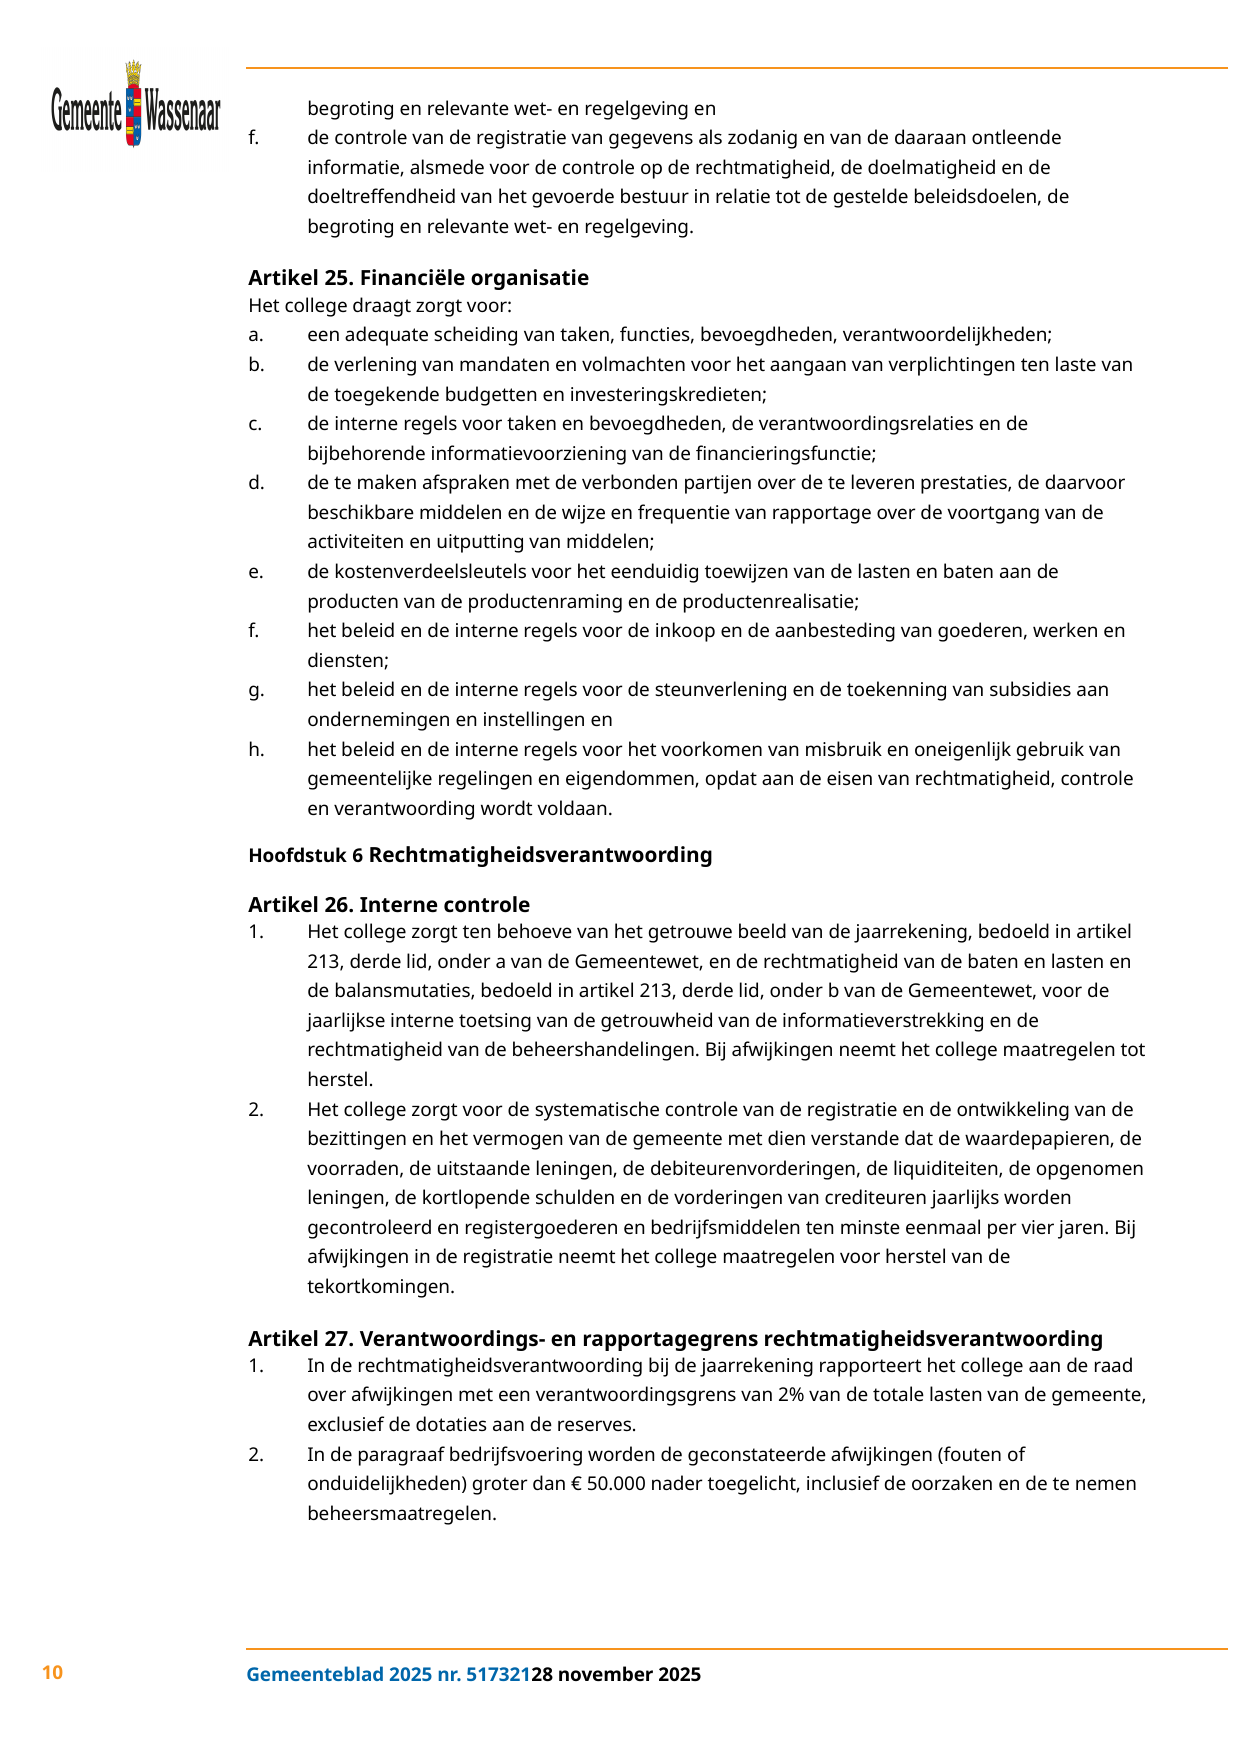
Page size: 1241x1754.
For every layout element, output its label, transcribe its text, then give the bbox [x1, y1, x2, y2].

list de verlening van mandaten en volmachten voor het aangaan van verplichtingen ten laste van de toegekende budgetten en investeringskredieten; [248, 351, 1152, 406]
text Artikel 27. Verantwoordings- en rapportagegrens rechtmatigheidsverantwoording [248, 1324, 1152, 1352]
list het beleid en de interne regels voor de steunverlening en de toekenning van subsidies aan ondernemingen en instellingen en [248, 677, 1152, 732]
list een adequate scheiding van taken, functies, bevoegdheden, verantwoordelijkheden; [248, 322, 1152, 347]
list de interne regels voor taken en bevoegdheden, de verantwoordingsrelaties en de bijbehorende informatievoorziening van de financieringsfunctie; [248, 410, 1152, 466]
list het beleid en de interne regels voor de inkoop en de aanbesteding van goederen, werken en diensten; [248, 617, 1152, 673]
text Het college draagt zorgt voor: [248, 292, 1152, 318]
text Hoofdstuk 6 Rechtmatigheidsverantwoording [248, 841, 1152, 869]
list de controle van de registratie van gegevens als zodanig en van de daaraan ontleende informatie, alsmede voor de controle op de rechtmatigheid, de doelmatigheid en de doeltreffendheid van het gevoerde bestuur in relatie tot de gestelde beleidsdoelen, de begroting en relevante wet- en regelgeving. [248, 124, 1152, 239]
list de kostenverdeelsleutels voor het eenduidig toewijzen van de lasten en baten aan de producten van de productenraming en de productenrealisatie; [248, 558, 1152, 613]
picture [41, 47, 231, 172]
list Het college zorgt ten behoeve van het getrouwe beeld van de jaarrekening, bedoeld in artikel 213, derde lid, onder a van de Gemeentewet, en de rechtmatigheid van de baten en lasten en de balansmutaties, bedoeld in artikel 213, derde lid, onder b van de Gemeentewet, voor de jaarlijkse interne toetsing van de getrouwheid van de informatieverstrekking en de rechtmatigheid van de beheershandelingen. Bij afwijkingen neemt het college maatregelen tot herstel. [248, 918, 1152, 1092]
list Het college zorgt voor de systematische controle van de registratie en de ontwikkeling van de bezittingen en het vermogen van de gemeente met dien verstande dat de waardepapieren, de voorraden, de uitstaande leningen, de debiteurenvorderingen, de liquiditeiten, de opgenomen leningen, de kortlopende schulden en de vorderingen van crediteuren jaarlijks worden gecontroleerd en registergoederen en bedrijfsmiddelen ten minste eenmaal per vier jaren. Bij afwijkingen in de registratie neemt het college maatregelen voor herstel van de tekortkomingen. [248, 1096, 1152, 1299]
list In de paragraaf bedrijfsvoering worden de geconstateerde afwijkingen (fouten of onduidelijkheden) groter dan € 50.000 nader toegelicht, inclusief de oorzaken en de te nemen beheersmaatregelen. [248, 1441, 1152, 1526]
list In de rechtmatigheidsverantwoording bij de jaarrekening rapporteert het college aan de raad over afwijkingen met een verantwoordingsgrens van 2% van de totale lasten van de gemeente, exclusief de dotaties aan de reserves. [248, 1352, 1152, 1437]
list de te maken afspraken met de verbonden partijen over de te leveren prestaties, de daarvoor beschikbare middelen en de wijze en frequentie van rapportage over de voortgang van de activiteiten en uitputting van middelen; [248, 469, 1152, 554]
list begroting en relevante wet- en regelgeving en [248, 95, 1152, 121]
list het beleid en de interne regels voor het voorkomen van misbruik en oneigenlijk gebruik van gemeentelijke regelingen en eigendommen, opdat aan de eisen van rechtmatigheid, controle en verantwoording wordt voldaan. [248, 736, 1152, 821]
text Artikel 26. Interne controle [248, 890, 1152, 918]
text Artikel 25. Financiële organisatie [248, 263, 1152, 292]
